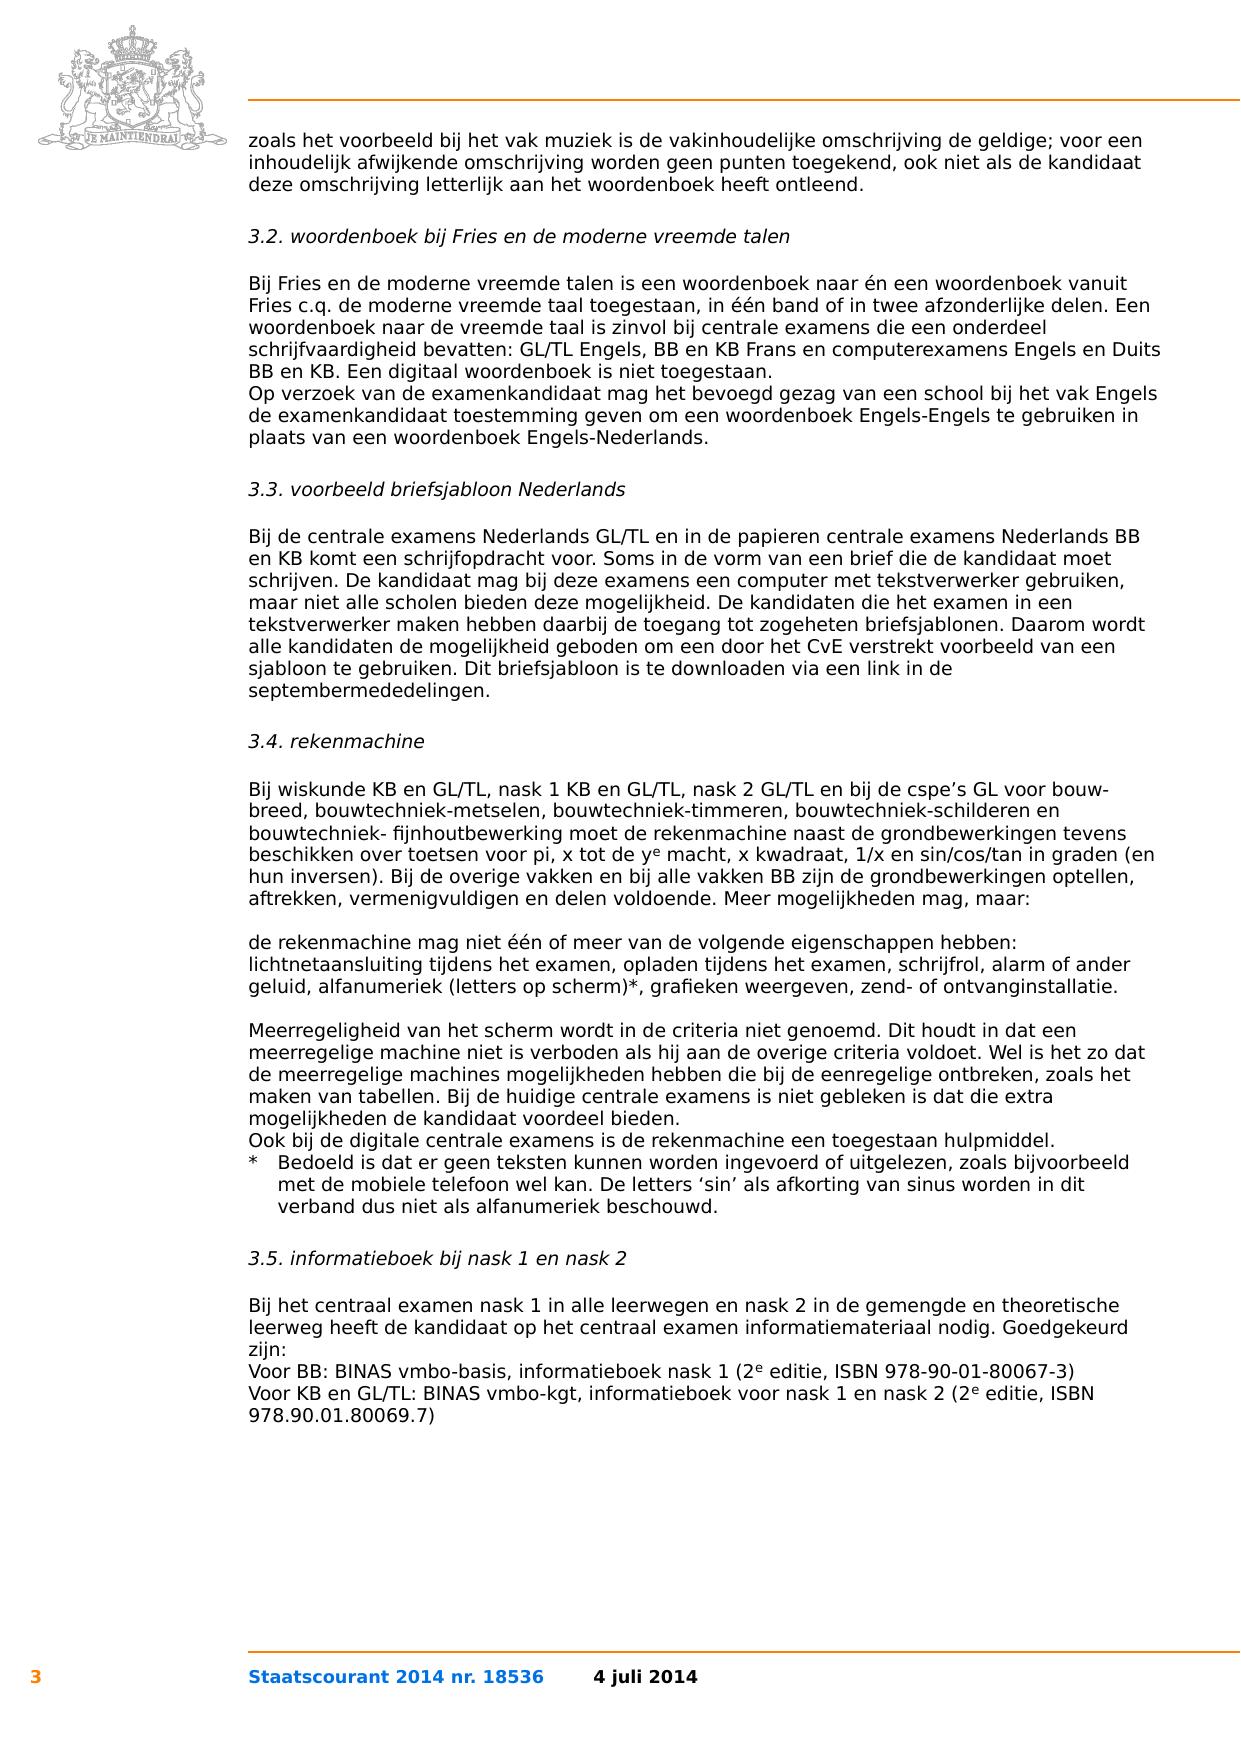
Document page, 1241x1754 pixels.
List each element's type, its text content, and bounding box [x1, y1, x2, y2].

text Bij wiskunde KB en GL/TL, nask 1 KB en GL/TL, nask 2 GL/TL en bij de cspe’s GL voor bouw-breed, bouwtechniek-metselen, bouwtechniek-timmeren, bouwtechniek-schilderen en bouwtechniek- fijnhoutbewerking moet de rekenmachine naast de grondbewerkingen tevens beschikken over toetsen voor pi, x tot de ye macht, x kwadraat, 1/x en sin/cos/tan in graden (en hun inversen). Bij de overige vakken en bij alle vakken BB zijn de grondbewerkingen optellen, aftrekken, vermenigvuldigen en delen voldoende. Meer mogelijkheden mag, maar: [248, 778, 1163, 910]
subtitle 3.5. informatieboek bij nask 1 en nask 2 [248, 1248, 1163, 1270]
text Meerregeligheid van het scherm wordt in de criteria niet genoemd. Dit houdt in dat een meerregelige machine niet is verboden als hij aan de overige criteria voldoet. Wel is het zo dat de meerregelige machines mogelijkheden hebben die bij de eenregelige ontbreken, zoals het maken van tabellen. Bij de huidige centrale examens is niet gebleken is dat die extra mogelijkheden de kandidaat voordeel bieden. [248, 1020, 1163, 1130]
text Bij het centraal examen nask 1 in alle leerwegen en nask 2 in de gemengde en theoretische leerweg heeft de kandidaat op het centraal examen informatiemateriaal nodig. Goedgekeurd zijn: [248, 1295, 1163, 1361]
subtitle 3.4. rekenmachine [248, 731, 1163, 753]
text Voor KB en GL/TL: BINAS vmbo-kgt, informatieboek voor nask 1 en nask 2 (2e editie, ISBN 978.90.01.80069.7) [248, 1383, 1163, 1427]
text Bij Fries en de moderne vreemde talen is een woordenboek naar én een woordenboek vanuit Fries c.q. de moderne vreemde taal toegestaan, in één band of in twee afzonderlijke delen. Een woordenboek naar de vreemde taal is zinvol bij centrale examens die een onderdeel schrijfvaardigheid bevatten: GL/TL Engels, BB en KB Frans en computerexamens Engels en Duits BB en KB. Een digitaal woordenboek is niet toegestaan. [248, 273, 1163, 383]
subtitle 3.3. voorbeeld briefsjabloon Nederlands [248, 479, 1163, 501]
text Bij de centrale examens Nederlands GL/TL en in de papieren centrale examens Nederlands BB en KB komt een schrijfopdracht voor. Soms in de vorm van een brief die de kandidaat moet schrijven. De kandidaat mag bij deze examens een computer met tekstverwerker gebruiken, maar niet alle scholen bieden deze mogelijkheid. De kandidaten die het examen in een tekstverwerker maken hebben daarbij de toegang tot zogeheten briefsjablonen. Daarom wordt alle kandidaten de mogelijkheid geboden om een door het CvE verstrekt voorbeeld van een sjabloon te gebruiken. Dit briefsjabloon is te downloaden via een link in de septembermededelingen. [248, 526, 1163, 701]
text Op verzoek van de examenkandidaat mag het bevoegd gezag van een school bij het vak Engels de examenkandidaat toestemming geven om een woordenboek Engels-Engels te gebruiken in plaats van een woordenboek Engels-Nederlands. [248, 383, 1163, 449]
text zoals het voorbeeld bij het vak muziek is de vakinhoudelijke omschrijving de geldige; voor een inhoudelijk afwijkende omschrijving worden geen punten toegekend, ook niet als de kandidaat deze omschrijving letterlijk aan het woordenboek heeft ontleend. [248, 130, 1163, 196]
picture [38, 25, 227, 150]
text * Bedoeld is dat er geen teksten kunnen worden ingevoerd of uitgelezen, zoals bijvoorbeeld met de mobiele telefoon wel kan. De letters ‘sin’ als afkorting van sinus worden in dit verband dus niet als alfanumeriek beschouwd. [248, 1152, 1163, 1218]
text de rekenmachine mag niet één of meer van de volgende eigenschappen hebben: lichtnetaansluiting tijdens het examen, opladen tijdens het examen, schrijfrol, alarm of ander geluid, alfanumeriek (letters op scherm)*, grafieken weergeven, zend- of ontvanginstallatie. [248, 932, 1163, 998]
text Voor BB: BINAS vmbo-basis, informatieboek nask 1 (2e editie, ISBN 978-90-01-80067-3) [248, 1361, 1163, 1383]
text Ook bij de digitale centrale examens is de rekenmachine een toegestaan hulpmiddel. [248, 1130, 1163, 1152]
subtitle 3.2. woordenboek bij Fries en de moderne vreemde talen [248, 226, 1163, 248]
